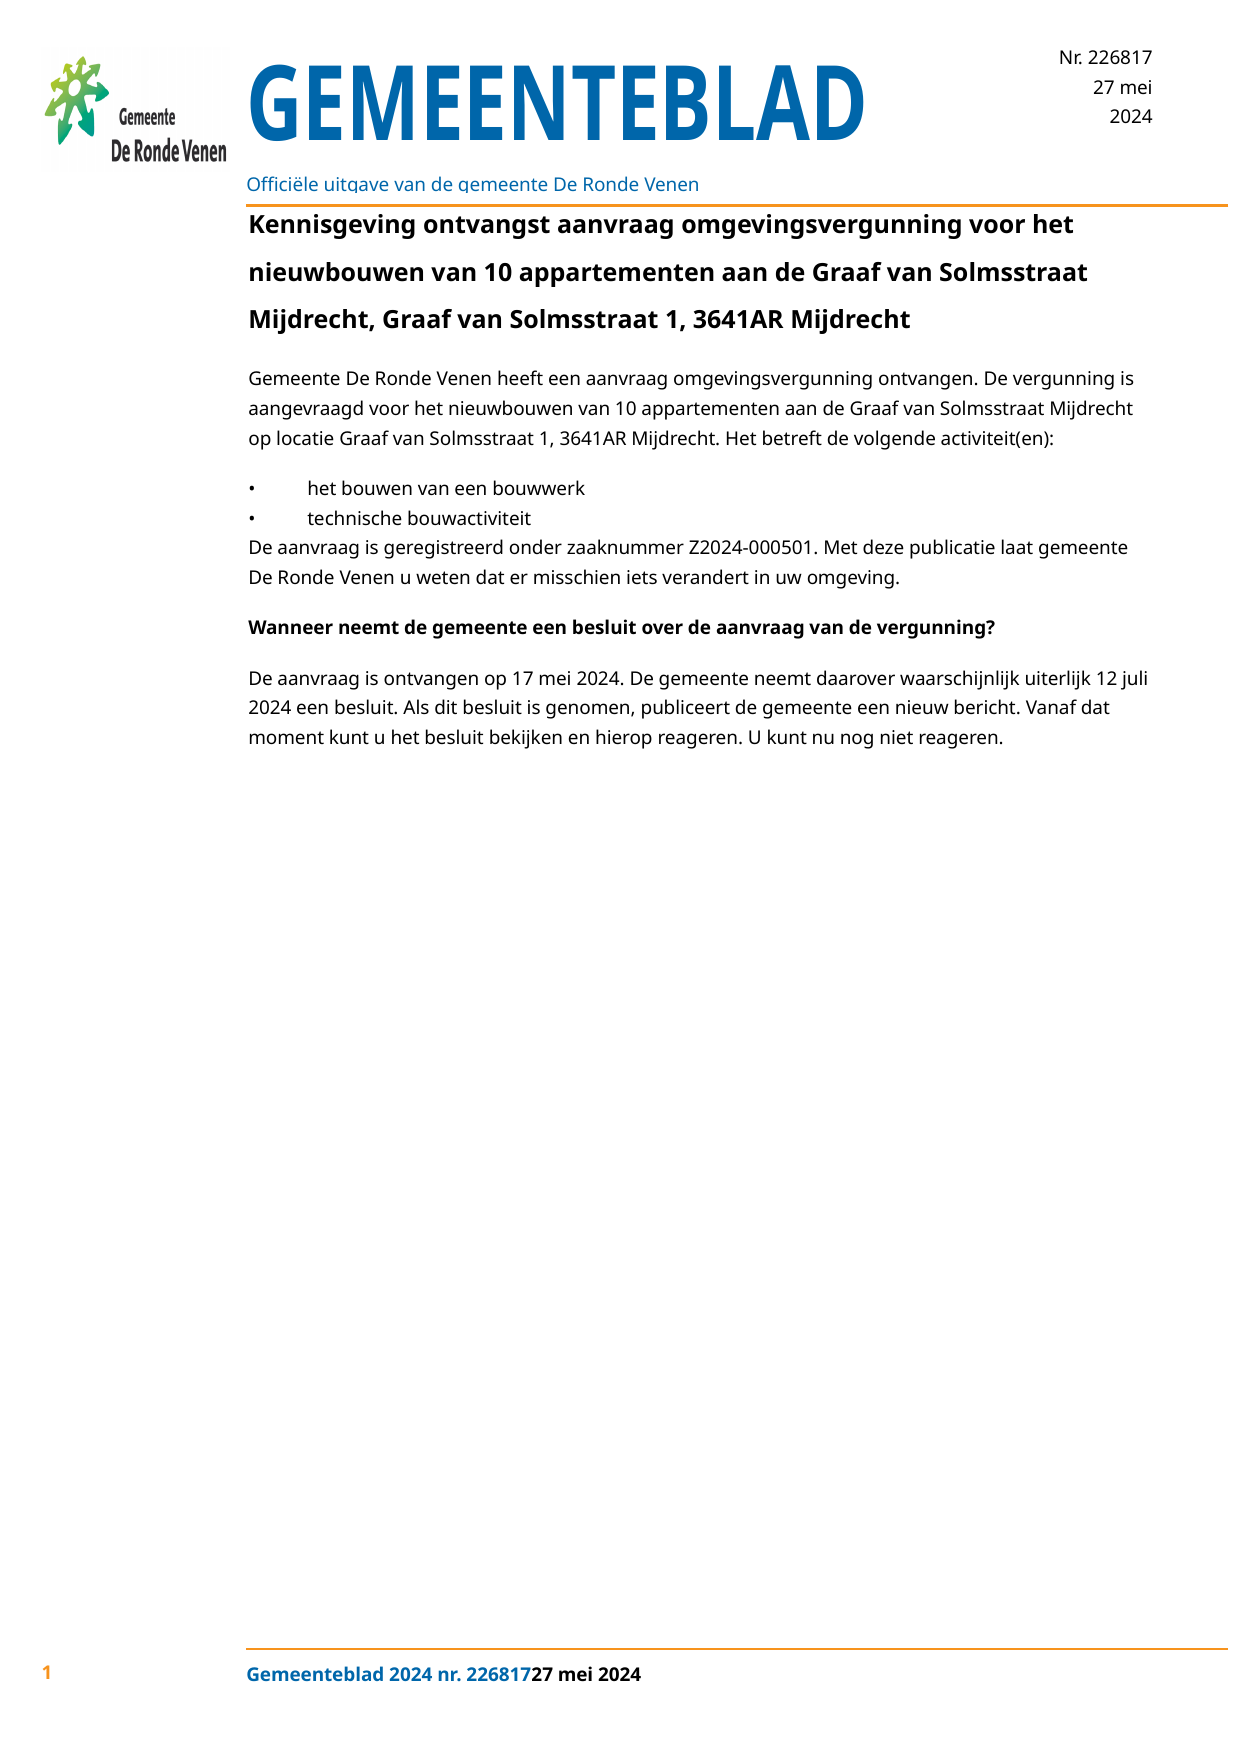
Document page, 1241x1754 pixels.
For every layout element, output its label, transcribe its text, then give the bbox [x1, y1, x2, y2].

picture [41, 47, 231, 172]
text Kennisgeving ontvangst aanvraag omgevingsvergunning voor het nieuwbouwen van 10 appartementen aan de Graaf van Solmsstraat Mijdrecht, Graaf van Solmsstraat 1, 3641AR Mijdrecht [248, 207, 1152, 336]
text De aanvraag is ontvangen op 17 mei 2024. De gemeente neemt daarover waarschijnlijk uiterlijk 12 juli 2024 een besluit. Als dit besluit is genomen, publiceert de gemeente een nieuw bericht. Vanaf dat moment kunt u het besluit bekijken en hierop reageren. U kunt nu nog niet reageren. [248, 665, 1152, 749]
text De aanvraag is geregistreerd onder zaaknummer Z2024-000501. Met deze publicatie laat gemeente De Ronde Venen u weten dat er misschien iets verandert in uw omgeving. [248, 534, 1152, 589]
list technische bouwactiviteit [248, 505, 1152, 530]
list het bouwen van een bouwwerk [248, 475, 1152, 501]
text Wanneer neemt de gemeente een besluit over de aanvraag van de vergunning? [248, 614, 1152, 640]
text Gemeente De Ronde Venen heeft een aanvraag omgevingsvergunning ontvangen. De vergunning is aangevraagd voor het nieuwbouwen van 10 appartementen aan de Graaf van Solmsstraat Mijdrecht op locatie Graaf van Solmsstraat 1, 3641AR Mijdrecht. Het betreft de volgende activiteit(en): [248, 366, 1152, 450]
